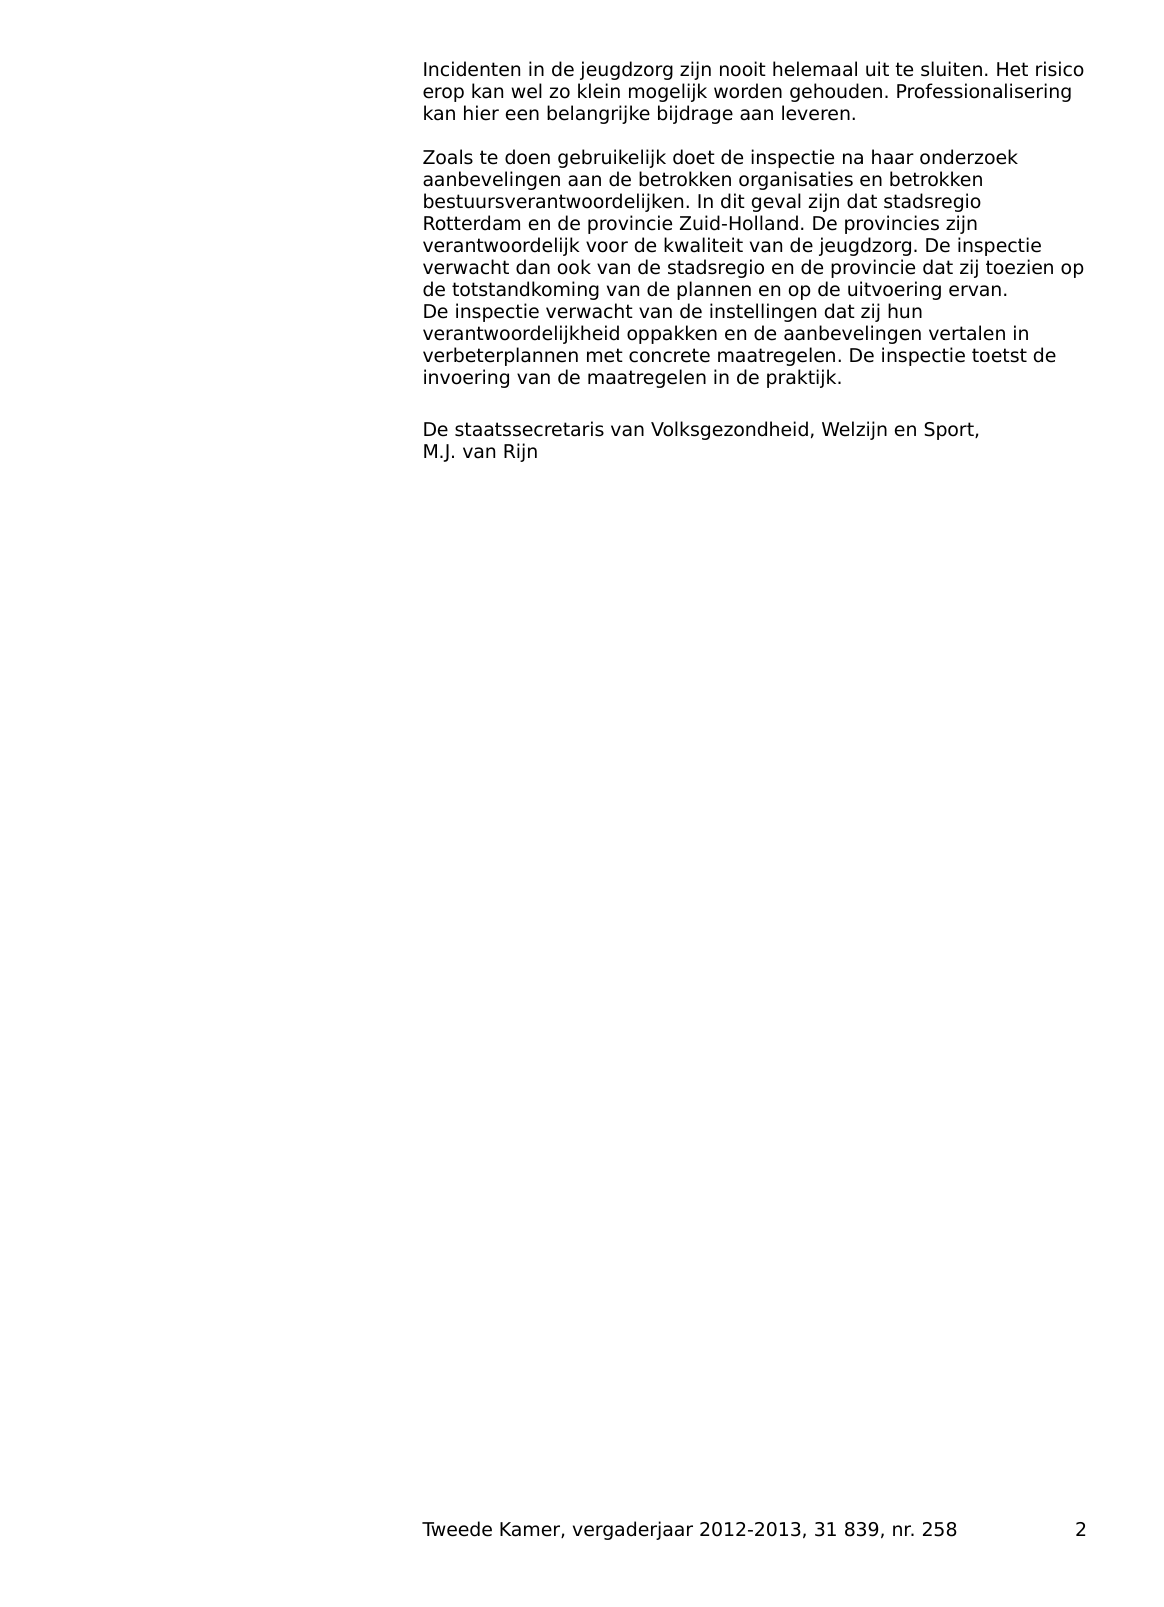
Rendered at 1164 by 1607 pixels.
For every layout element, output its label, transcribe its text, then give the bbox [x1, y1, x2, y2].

text De staatssecretaris van Volksgezondheid, Welzijn en Sport, M.J. van Rijn [422, 419, 1087, 463]
text Incidenten in de jeugdzorg zijn nooit helemaal uit te sluiten. Het risico erop kan wel zo klein mogelijk worden gehouden. Professionalisering kan hier een belangrijke bijdrage aan leveren. [422, 59, 1087, 125]
text Zoals te doen gebruikelijk doet de inspectie na haar onderzoek aanbevelingen aan de betrokken organisaties en betrokken bestuursverantwoordelijken. In dit geval zijn dat stadsregio Rotterdam en de provincie Zuid-Holland. De provincies zijn verantwoordelijk voor de kwaliteit van de jeugdzorg. De inspectie verwacht dan ook van de stadsregio en de provincie dat zij toezien op de totstandkoming van de plannen en op de uitvoering ervan. [422, 147, 1087, 301]
text De inspectie verwacht van de instellingen dat zij hun verantwoordelijkheid oppakken en de aanbevelingen vertalen in verbeterplannen met concrete maatregelen. De inspectie toetst de invoering van de maatregelen in de praktijk. [422, 301, 1087, 389]
